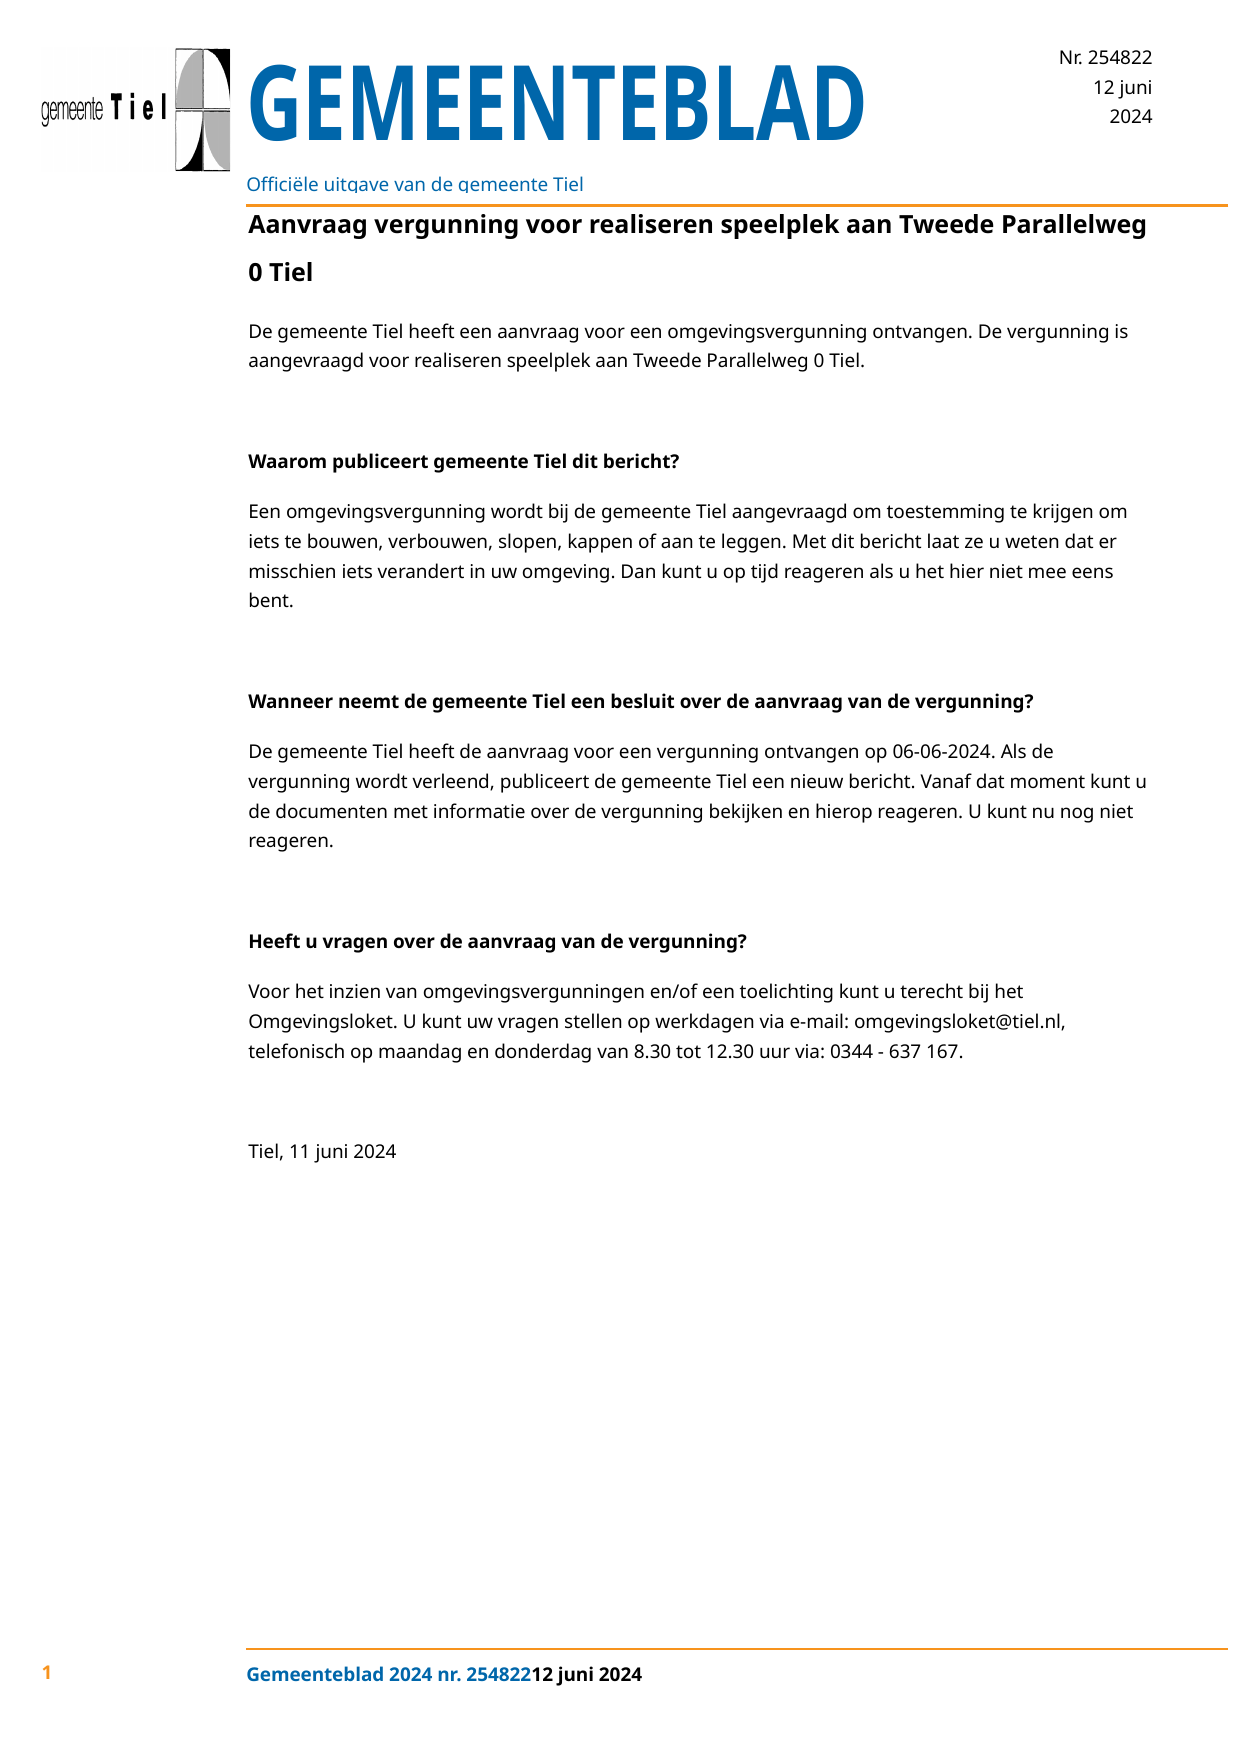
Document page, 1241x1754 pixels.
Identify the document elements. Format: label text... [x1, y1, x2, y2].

text De gemeente Tiel heeft de aanvraag voor een vergunning ontvangen op 06-06-2024. Als de vergunning wordt verleend, publiceert de gemeente Tiel een nieuw bericht. Vanaf dat moment kunt u de documenten met informatie over de vergunning bekijken en hierop reageren. U kunt nu nog niet reageren. [248, 739, 1152, 853]
text Een omgevingsvergunning wordt bij de gemeente Tiel aangevraagd om toestemming te krijgen om iets te bouwen, verbouwen, slopen, kappen of aan te leggen. Met dit bericht laat ze u weten dat er misschien iets verandert in uw omgeving. Dan kunt u op tijd reageren als u het hier niet mee eens bent. [248, 499, 1152, 613]
text Voor het inzien van omgevingsvergunningen en/of een toelichting kunt u terecht bij het Omgevingsloket. U kunt uw vragen stellen op werkdagen via e-mail: omgevingsloket@tiel.nl, telefonisch op maandag en donderdag van 8.30 tot 12.30 uur via: 0344 - 637 167. [248, 979, 1152, 1064]
text Heeft u vragen over de aanvraag van de vergunning? [248, 928, 1152, 954]
text Waarom publiceert gemeente Tiel dit bericht? [248, 448, 1152, 474]
text De gemeente Tiel heeft een aanvraag voor een omgevingsvergunning ontvangen. De vergunning is aangevraagd voor realiseren speelplek aan Tweede Parallelweg 0 Tiel. [248, 318, 1152, 373]
text Aanvraag vergunning voor realiseren speelplek aan Tweede Parallelweg 0 Tiel [248, 207, 1152, 288]
picture [41, 47, 231, 172]
text Wanneer neemt de gemeente Tiel een besluit over de aanvraag van de vergunning? [248, 688, 1152, 714]
text Tiel, 11 juni 2024 [248, 1139, 1152, 1164]
